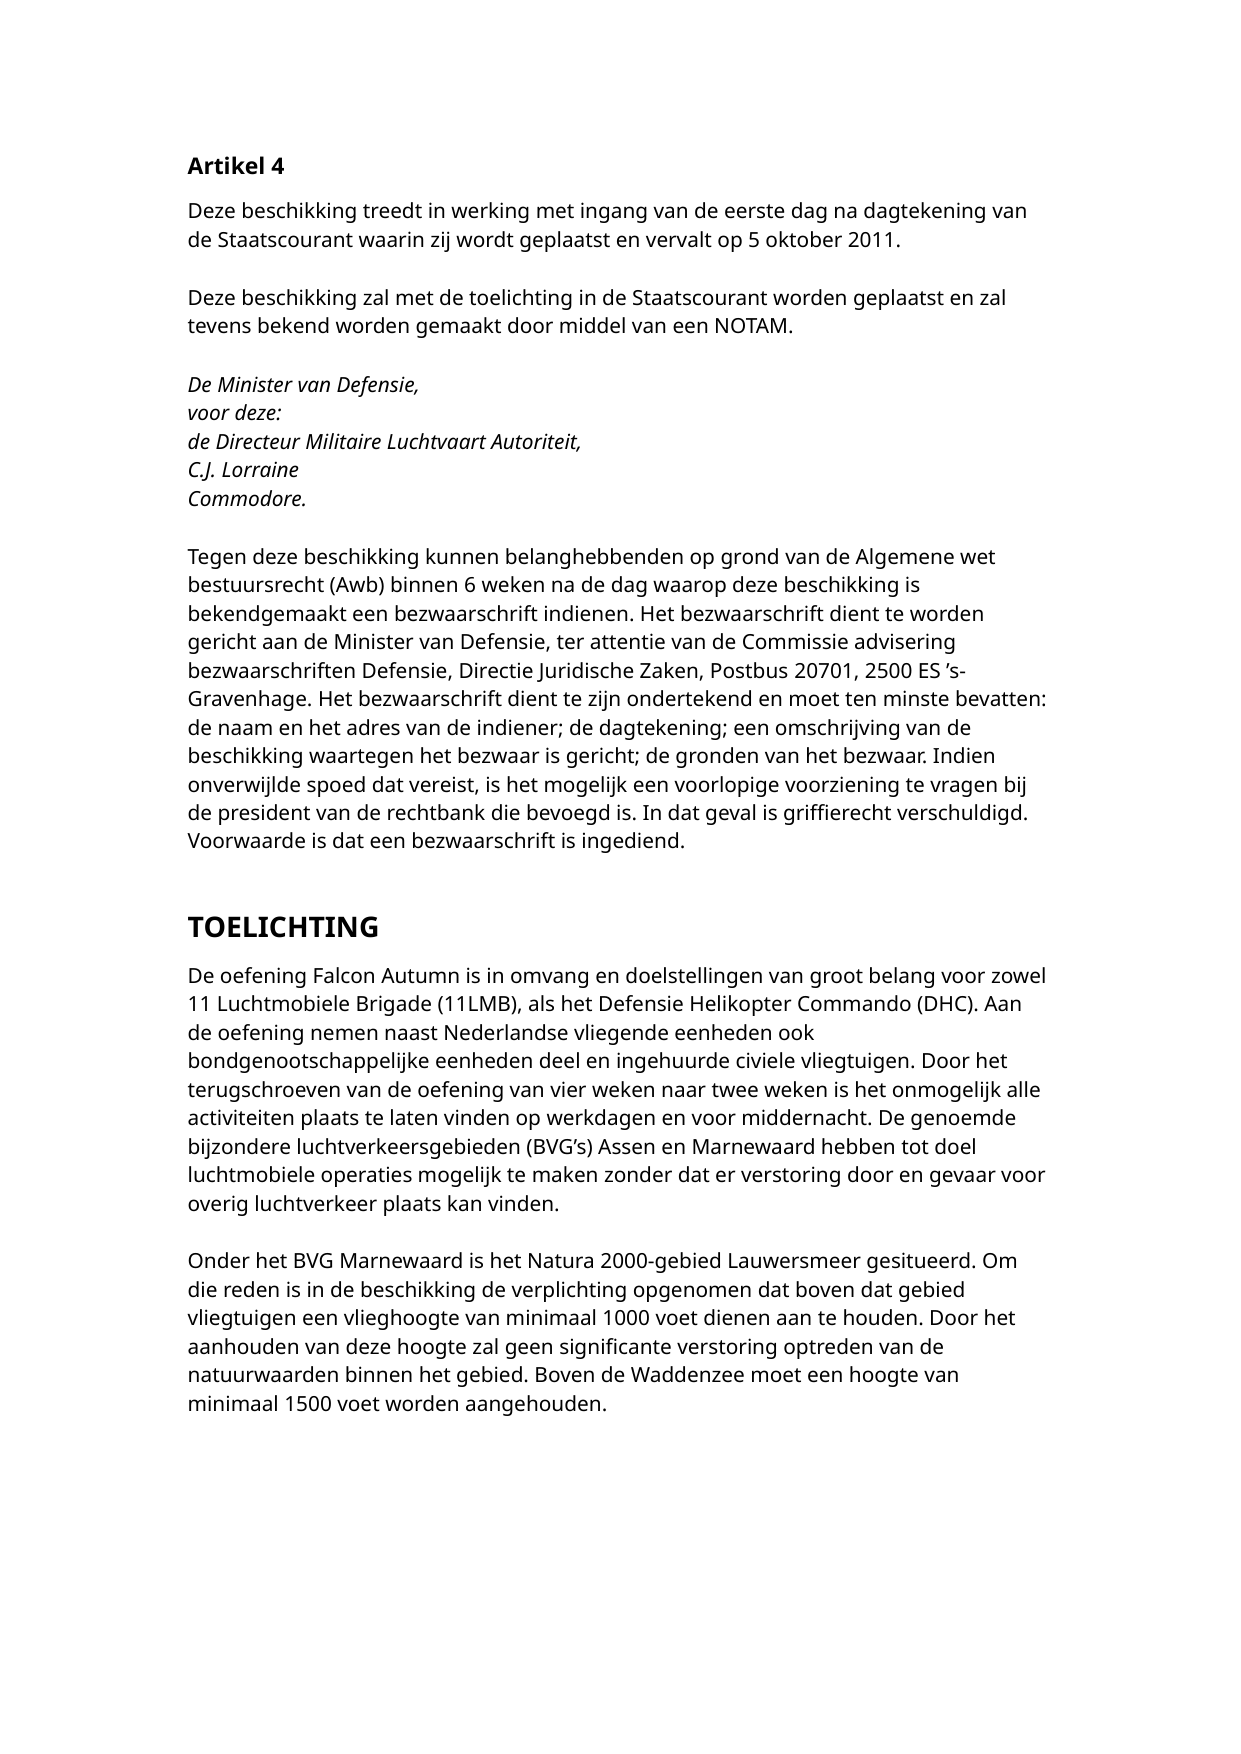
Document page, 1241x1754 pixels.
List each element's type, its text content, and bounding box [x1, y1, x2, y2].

subtitle Artikel 4 [187, 150, 1053, 181]
text De oefening Falcon Autumn is in omvang en doelstellingen van groot belang voor zowel 11 Luchtmobiele Brigade (11LMB), als het Defensie Helikopter Commando (DHC). Aan de oefening nemen naast Nederlandse vliegende eenheden ook bondgenootschappelijke eenheden deel en ingehuurde civiele vliegtuigen. Door het terugschroeven van de oefening van vier weken naar twee weken is het onmogelijk alle activiteiten plaats te laten vinden op werkdagen en voor middernacht. De genoemde bijzondere luchtverkeersgebieden (BVG’s) Assen en Marnewaard hebben tot doel luchtmobiele operaties mogelijk te maken zonder dat er verstoring door en gevaar voor overig luchtverkeer plaats kan vinden. [187, 961, 1053, 1217]
text Deze beschikking zal met de toelichting in de Staatscourant worden geplaatst en zal tevens bekend worden gemaakt door middel van een NOTAM. [187, 283, 1053, 340]
text Commodore. [187, 484, 1053, 512]
subtitle TOELICHTING [187, 907, 1053, 946]
text Tegen deze beschikking kunnen belanghebbenden op grond van de Algemene wet bestuursrecht (Awb) binnen 6 weken na de dag waarop deze beschikking is bekendgemaakt een bezwaarschrift indienen. Het bezwaarschrift dient te worden gericht aan de Minister van Defensie, ter attentie van de Commissie advisering bezwaarschriften Defensie, Directie Juridische Zaken, Postbus 20701, 2500 ES ’s-Gravenhage. Het bezwaarschrift dient te zijn ondertekend en moet ten minste bevatten: de naam en het adres van de indiener; de dagtekening; een omschrijving van de beschikking waartegen het bezwaar is gericht; de gronden van het bezwaar. Indien onverwijlde spoed dat vereist, is het mogelijk een voorlopige voorziening te vragen bij de president van de rechtbank die bevoegd is. In dat geval is griffierecht verschuldigd. Voorwaarde is dat een bezwaarschrift is ingediend. [187, 542, 1053, 855]
text de Directeur Militaire Luchtvaart Autoriteit, [187, 427, 1053, 455]
text De Minister van Defensie, [187, 370, 1053, 398]
text voor deze: [187, 398, 1053, 427]
text Deze beschikking treedt in werking met ingang van de eerste dag na dagtekening van de Staatscourant waarin zij wordt geplaatst en vervalt op 5 oktober 2011. [187, 196, 1053, 253]
text Onder het BVG Marnewaard is het Natura 2000-gebied Lauwersmeer gesitueerd. Om die reden is in de beschikking de verplichting opgenomen dat boven dat gebied vliegtuigen een vlieghoogte van minimaal 1000 voet dienen aan te houden. Door het aanhouden van deze hoogte zal geen significante verstoring optreden van de natuurwaarden binnen het gebied. Boven de Waddenzee moet een hoogte van minimaal 1500 voet worden aangehouden. [187, 1247, 1053, 1417]
text C.J. Lorraine [187, 455, 1053, 484]
